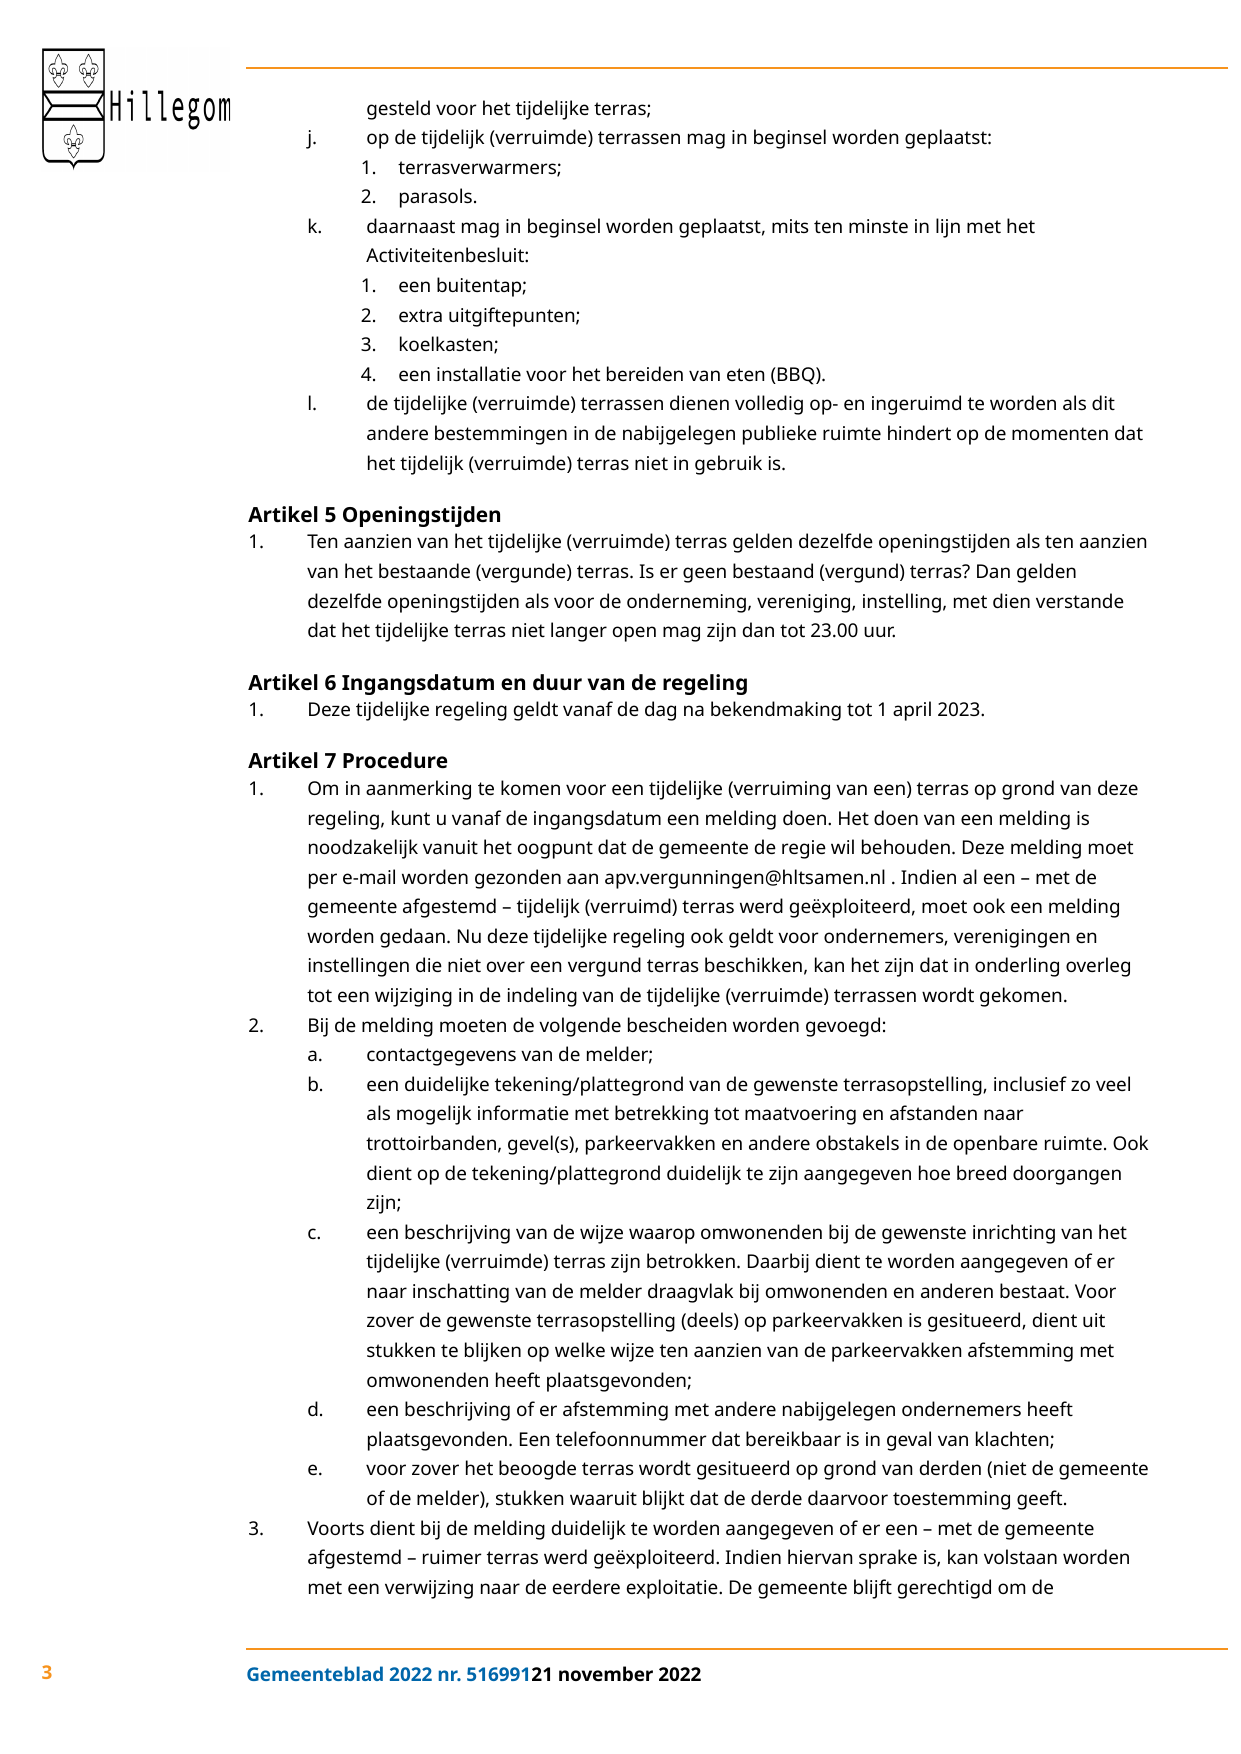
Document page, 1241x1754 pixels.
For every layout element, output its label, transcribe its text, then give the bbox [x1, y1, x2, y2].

list een beschrijving van de wijze waarop omwonenden bij de gewenste inrichting van het tijdelijke (verruimde) terras zijn betrokken. Daarbij dient te worden aangegeven of er naar inschatting van de melder draagvlak bij omwonenden en anderen bestaat. Voor zover de gewenste terrasopstelling (deels) op parkeervakken is gesitueerd, dient uit stukken te blijken op welke wijze ten aanzien van de parkeervakken afstemming met omwonenden heeft plaatsgevonden; [307, 1219, 1152, 1392]
list op de tijdelijk (verruimde) terrassen mag in beginsel worden geplaatst: [307, 124, 1152, 150]
list contactgegevens van de melder; [307, 1041, 1152, 1067]
list een buitentap; [361, 272, 1152, 298]
list Voorts dient bij de melding duidelijk te worden aangegeven of er een – met de gemeente afgestemd – ruimer terras werd geëxploiteerd. Indien hiervan sprake is, kan volstaan worden met een verwijzing naar de eerdere exploitatie. De gemeente blijft gerechtigd om de [248, 1515, 1152, 1599]
list een duidelijke tekening/plattegrond van de gewenste terrasopstelling, inclusief zo veel als mogelijk informatie met betrekking tot maatvoering en afstanden naar trottoirbanden, gevel(s), parkeervakken en andere obstakels in de openbare ruimte. Ook dient op de tekening/plattegrond duidelijk te zijn aangegeven hoe breed doorgangen zijn; [307, 1071, 1152, 1215]
list de tijdelijke (verruimde) terrassen dienen volledig op- en ingeruimd te worden als dit andere bestemmingen in de nabijgelegen publieke ruimte hindert op de momenten dat het tijdelijk (verruimde) terras niet in gebruik is. [307, 391, 1152, 476]
picture [41, 47, 231, 172]
list voor zover het beoogde terras wordt gesitueerd op grond van derden (niet de gemeente of de melder), stukken waaruit blijkt dat de derde daarvoor toestemming geeft. [307, 1456, 1152, 1511]
list extra uitgiftepunten; [361, 302, 1152, 328]
list Om in aanmerking te komen voor een tijdelijke (verruiming van een) terras op grond van deze regeling, kunt u vanaf de ingangsdatum een melding doen. Het doen van een melding is noodzakelijk vanuit het oogpunt dat de gemeente de regie wil behouden. Deze melding moet per e-mail worden gezonden aan apv.vergunningen@hltsamen.nl . Indien al een – met de gemeente afgestemd – tijdelijk (verruimd) terras werd geëxploiteerd, moet ook een melding worden gedaan. Nu deze tijdelijke regeling ook geldt voor ondernemers, verenigingen en instellingen die niet over een vergund terras beschikken, kan het zijn dat in onderling overleg tot een wijziging in de indeling van de tijdelijke (verruimde) terrassen wordt gekomen. [248, 775, 1152, 1008]
list gesteld voor het tijdelijke terras; [307, 95, 1152, 121]
list Deze tijdelijke regeling geldt vanaf de dag na bekendmaking tot 1 april 2023. [248, 696, 1152, 722]
list terrasverwarmers; [361, 154, 1152, 180]
text Artikel 7 Procedure [248, 747, 1152, 775]
list Bij de melding moeten de volgende bescheiden worden gevoegd: [248, 1012, 1152, 1037]
list een installatie voor het bereiden van eten (BBQ). [361, 361, 1152, 387]
list een beschrijving of er afstemming met andere nabijgelegen ondernemers heeft plaatsgevonden. Een telefoonnummer dat bereikbaar is in geval van klachten; [307, 1396, 1152, 1452]
list Ten aanzien van het tijdelijke (verruimde) terras gelden dezelfde openingstijden als ten aanzien van het bestaande (vergunde) terras. Is er geen bestaand (vergund) terras? Dan gelden dezelfde openingstijden als voor de onderneming, vereniging, instelling, met dien verstande dat het tijdelijke terras niet langer open mag zijn dan tot 23.00 uur. [248, 529, 1152, 643]
list parasols. [361, 183, 1152, 209]
list koelkasten; [361, 331, 1152, 357]
text Artikel 6 Ingangsdatum en duur van de regeling [248, 668, 1152, 696]
list daarnaast mag in beginsel worden geplaatst, mits ten minste in lijn met het Activiteitenbesluit: [307, 213, 1152, 268]
text Artikel 5 Openingstijden [248, 500, 1152, 529]
